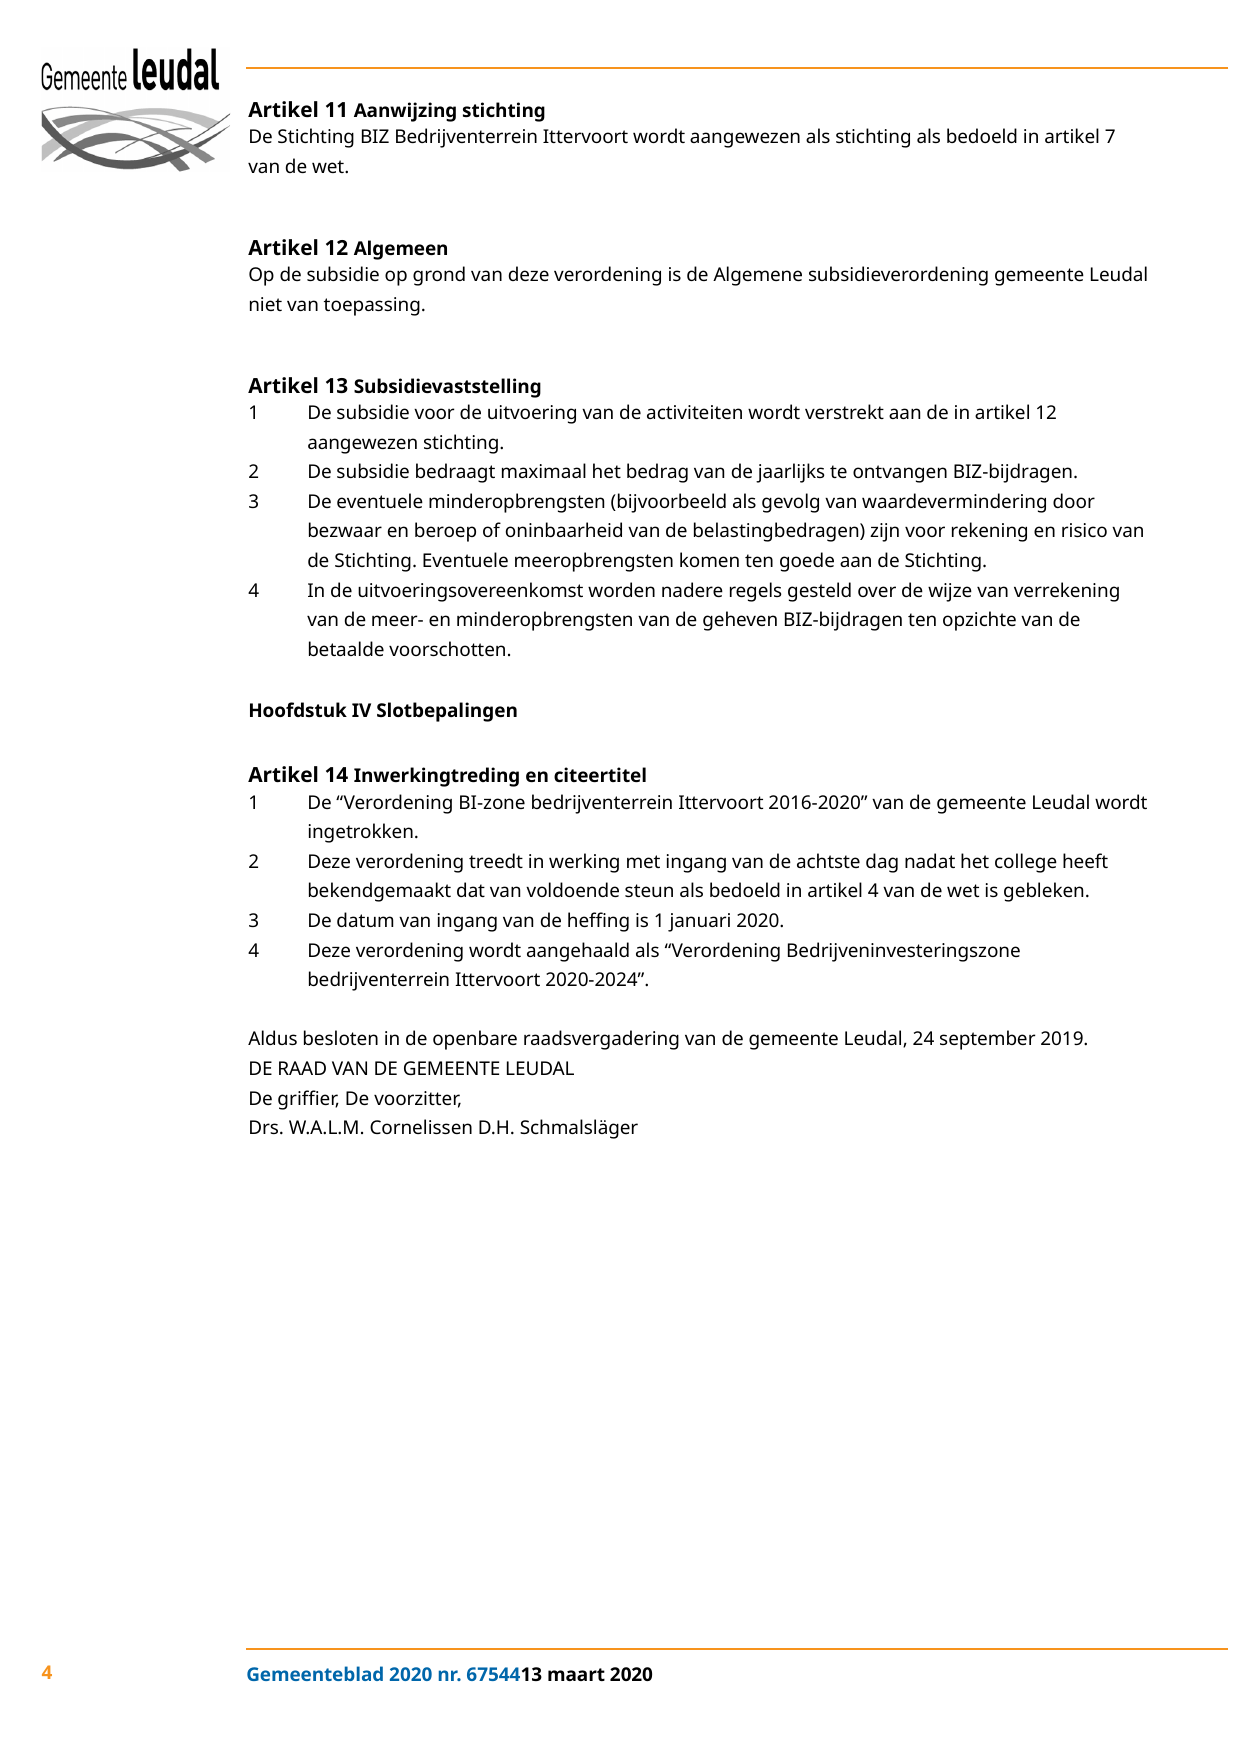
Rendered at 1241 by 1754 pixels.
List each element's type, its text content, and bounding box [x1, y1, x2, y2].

text Artikel 12 Algemeen [248, 233, 1152, 261]
list De subsidie bedraagt maximaal het bedrag van de jaarlijks te ontvangen BIZ-bijdragen. [248, 458, 1152, 484]
list Deze verordening wordt aangehaald als “Verordening Bedrijveninvesteringszone bedrijventerrein Ittervoort 2020-2024”. [248, 937, 1152, 992]
text Hoofdstuk IV Slotbepalingen [248, 695, 1152, 723]
text Op de subsidie op grond van deze verordening is de Algemene subsidieverordening gemeente Leudal niet van toepassing. [248, 261, 1152, 317]
list De datum van ingang van de heffing is 1 januari 2020. [248, 907, 1152, 933]
picture [41, 47, 231, 172]
list De eventuele minderopbrengsten (bijvoorbeeld als gevolg van waardevermindering door bezwaar en beroep of oninbaarheid van de belastingbedragen) zijn voor rekening en risico van de Stichting. Eventuele meeropbrengsten komen ten goede aan de Stichting. [248, 488, 1152, 573]
list De “Verordening BI-zone bedrijventerrein Ittervoort 2016-2020” van de gemeente Leudal wordt ingetrokken. [248, 789, 1152, 844]
text DE RAAD VAN DE GEMEENTE LEUDAL [248, 1055, 1152, 1081]
text Artikel 11 Aanwijzing stichting [248, 95, 1152, 123]
list In de uitvoeringsovereenkomst worden nadere regels gesteld over de wijze van verrekening van de meer- en minderopbrengsten van de geheven BIZ-bijdragen ten opzichte van de betaalde voorschotten. [248, 577, 1152, 662]
text Artikel 13 Subsidievaststelling [248, 371, 1152, 399]
list Deze verordening treedt in werking met ingang van de achtste dag nadat het college heeft bekendgemaakt dat van voldoende steun als bedoeld in artikel 4 van de wet is gebleken. [248, 848, 1152, 903]
text Drs. W.A.L.M. Cornelissen D.H. Schmalsläger [248, 1114, 1152, 1140]
text Artikel 14 Inwerkingtreding en citeertitel [248, 760, 1152, 789]
text Aldus besloten in de openbare raadsvergadering van de gemeente Leudal, 24 september 2019. [248, 1026, 1152, 1051]
text De Stichting BIZ Bedrijventerrein Ittervoort wordt aangewezen als stichting als bedoeld in artikel 7 van de wet. [248, 123, 1152, 178]
text De griffier, De voorzitter, [248, 1085, 1152, 1110]
list De subsidie voor de uitvoering van de activiteiten wordt verstrekt aan de in artikel 12 aangewezen stichting. [248, 399, 1152, 454]
